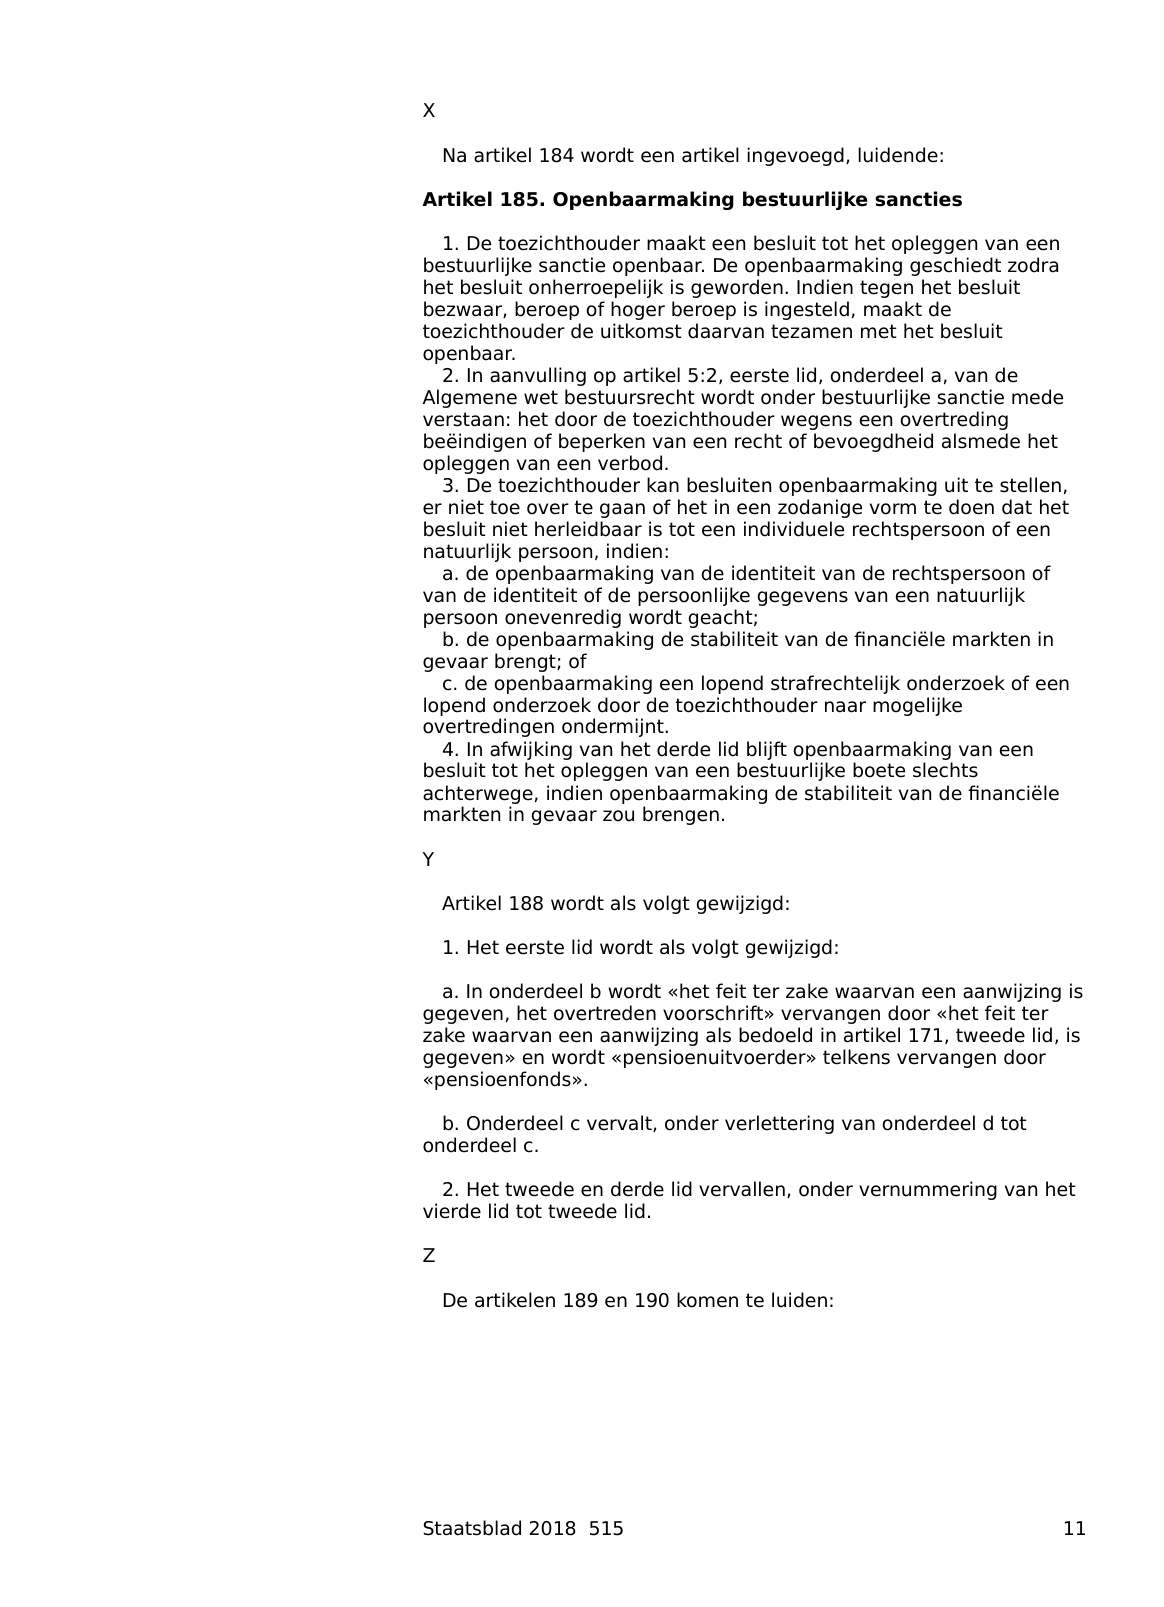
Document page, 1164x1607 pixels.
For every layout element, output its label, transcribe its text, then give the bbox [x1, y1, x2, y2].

text a. de openbaarmaking van de identiteit van de rechtspersoon of van de identiteit of de persoonlijke gegevens van een natuurlijk persoon onevenredig wordt geacht; [422, 563, 1087, 628]
text 4. In afwijking van het derde lid blijft openbaarmaking van een besluit tot het opleggen van een bestuurlijke boete slechts achterwege, indien openbaarmaking de stabiliteit van de financiële markten in gevaar zou brengen. [422, 738, 1087, 826]
text 1. Het eerste lid wordt als volgt gewijzigd: [422, 937, 1087, 959]
text 1. De toezichthouder maakt een besluit tot het opleggen van een bestuurlijke sanctie openbaar. De openbaarmaking geschiedt zodra het besluit onherroepelijk is geworden. Indien tegen het besluit bezwaar, beroep of hoger beroep is ingesteld, maakt de toezichthouder de uitkomst daarvan tezamen met het besluit openbaar. [422, 233, 1087, 365]
subtitle Artikel 185. Openbaarmaking bestuurlijke sancties [422, 189, 1087, 211]
text 2. In aanvulling op artikel 5:2, eerste lid, onderdeel a, van de Algemene wet bestuursrecht wordt onder bestuurlijke sanctie mede verstaan: het door de toezichthouder wegens een overtreding beëindigen of beperken van een recht of bevoegdheid alsmede het opleggen van een verbod. [422, 365, 1087, 475]
text Z [422, 1245, 1087, 1267]
text Artikel 188 wordt als volgt gewijzigd: [422, 893, 1087, 915]
text De artikelen 189 en 190 komen te luiden: [422, 1289, 1087, 1312]
text Na artikel 184 wordt een artikel ingevoegd, luidende: [422, 144, 1087, 167]
text Y [422, 848, 1087, 871]
text c. de openbaarmaking een lopend strafrechtelijk onderzoek of een lopend onderzoek door de toezichthouder naar mogelijke overtredingen ondermijnt. [422, 672, 1087, 738]
text 3. De toezichthouder kan besluiten openbaarmaking uit te stellen, er niet toe over te gaan of het in een zodanige vorm te doen dat het besluit niet herleidbaar is tot een individuele rechtspersoon of een natuurlijk persoon, indien: [422, 475, 1087, 563]
text b. Onderdeel c vervalt, onder verlettering van onderdeel d tot onderdeel c. [422, 1113, 1087, 1157]
text a. In onderdeel b wordt «het feit ter zake waarvan een aanwijzing is gegeven, het overtreden voorschrift» vervangen door «het feit ter zake waarvan een aanwijzing als bedoeld in artikel 171, tweede lid, is gegeven» en wordt «pensioenuitvoerder» telkens vervangen door «pensioenfonds». [422, 981, 1087, 1091]
text 2. Het tweede en derde lid vervallen, onder vernummering van het vierde lid tot tweede lid. [422, 1179, 1087, 1223]
text X [422, 100, 1087, 122]
text b. de openbaarmaking de stabiliteit van de financiële markten in gevaar brengt; of [422, 628, 1087, 672]
